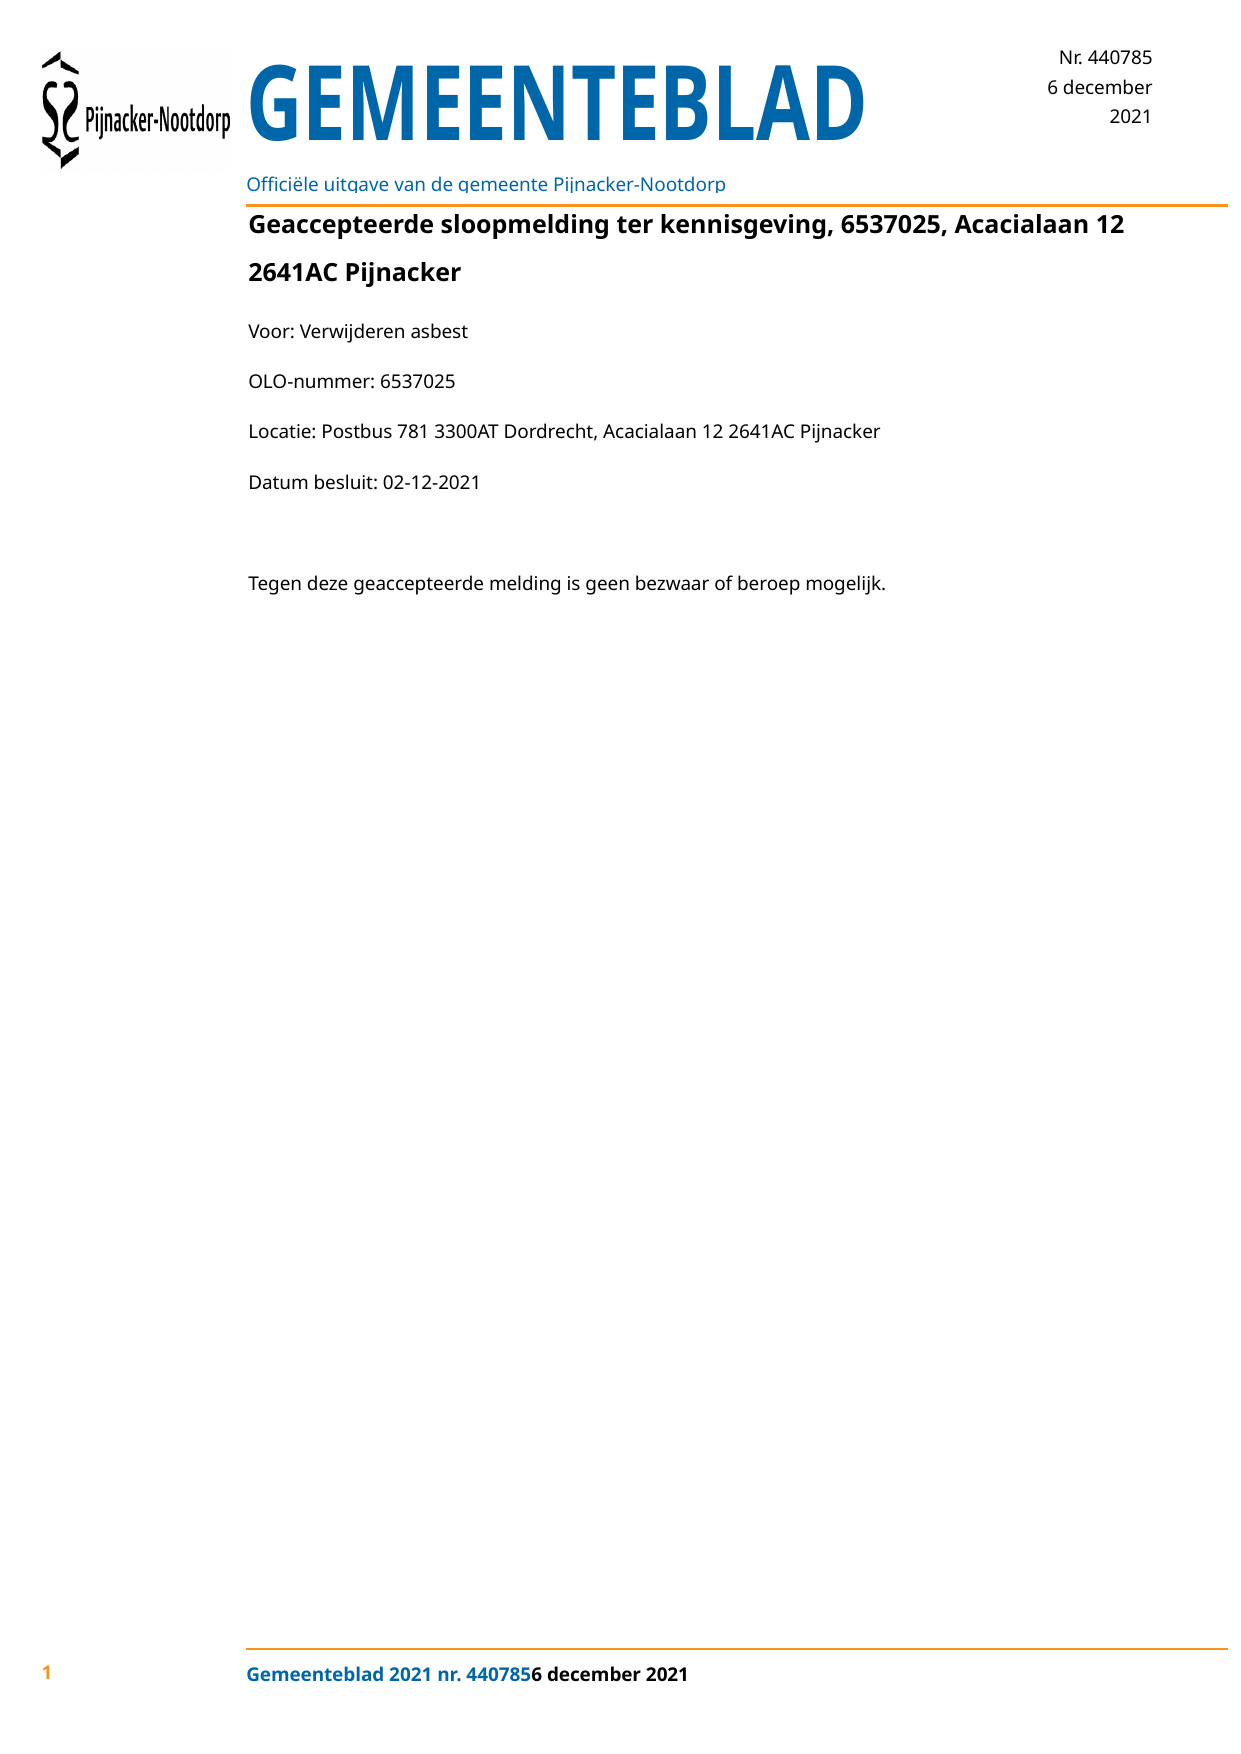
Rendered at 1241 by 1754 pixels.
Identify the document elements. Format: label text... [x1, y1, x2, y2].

text Tegen deze geaccepteerde melding is geen bezwaar of beroep mogelijk. [248, 570, 1152, 596]
text Datum besluit: 02-12-2021 [248, 469, 1152, 495]
text OLO-nummer: 6537025 [248, 368, 1152, 394]
text Voor: Verwijderen asbest [248, 318, 1152, 344]
text Locatie: Postbus 781 3300AT Dordrecht, Acacialaan 12 2641AC Pijnacker [248, 419, 1152, 444]
text Geaccepteerde sloopmelding ter kennisgeving, 6537025, Acacialaan 12 2641AC Pijnacker [248, 207, 1152, 288]
picture [41, 47, 231, 172]
